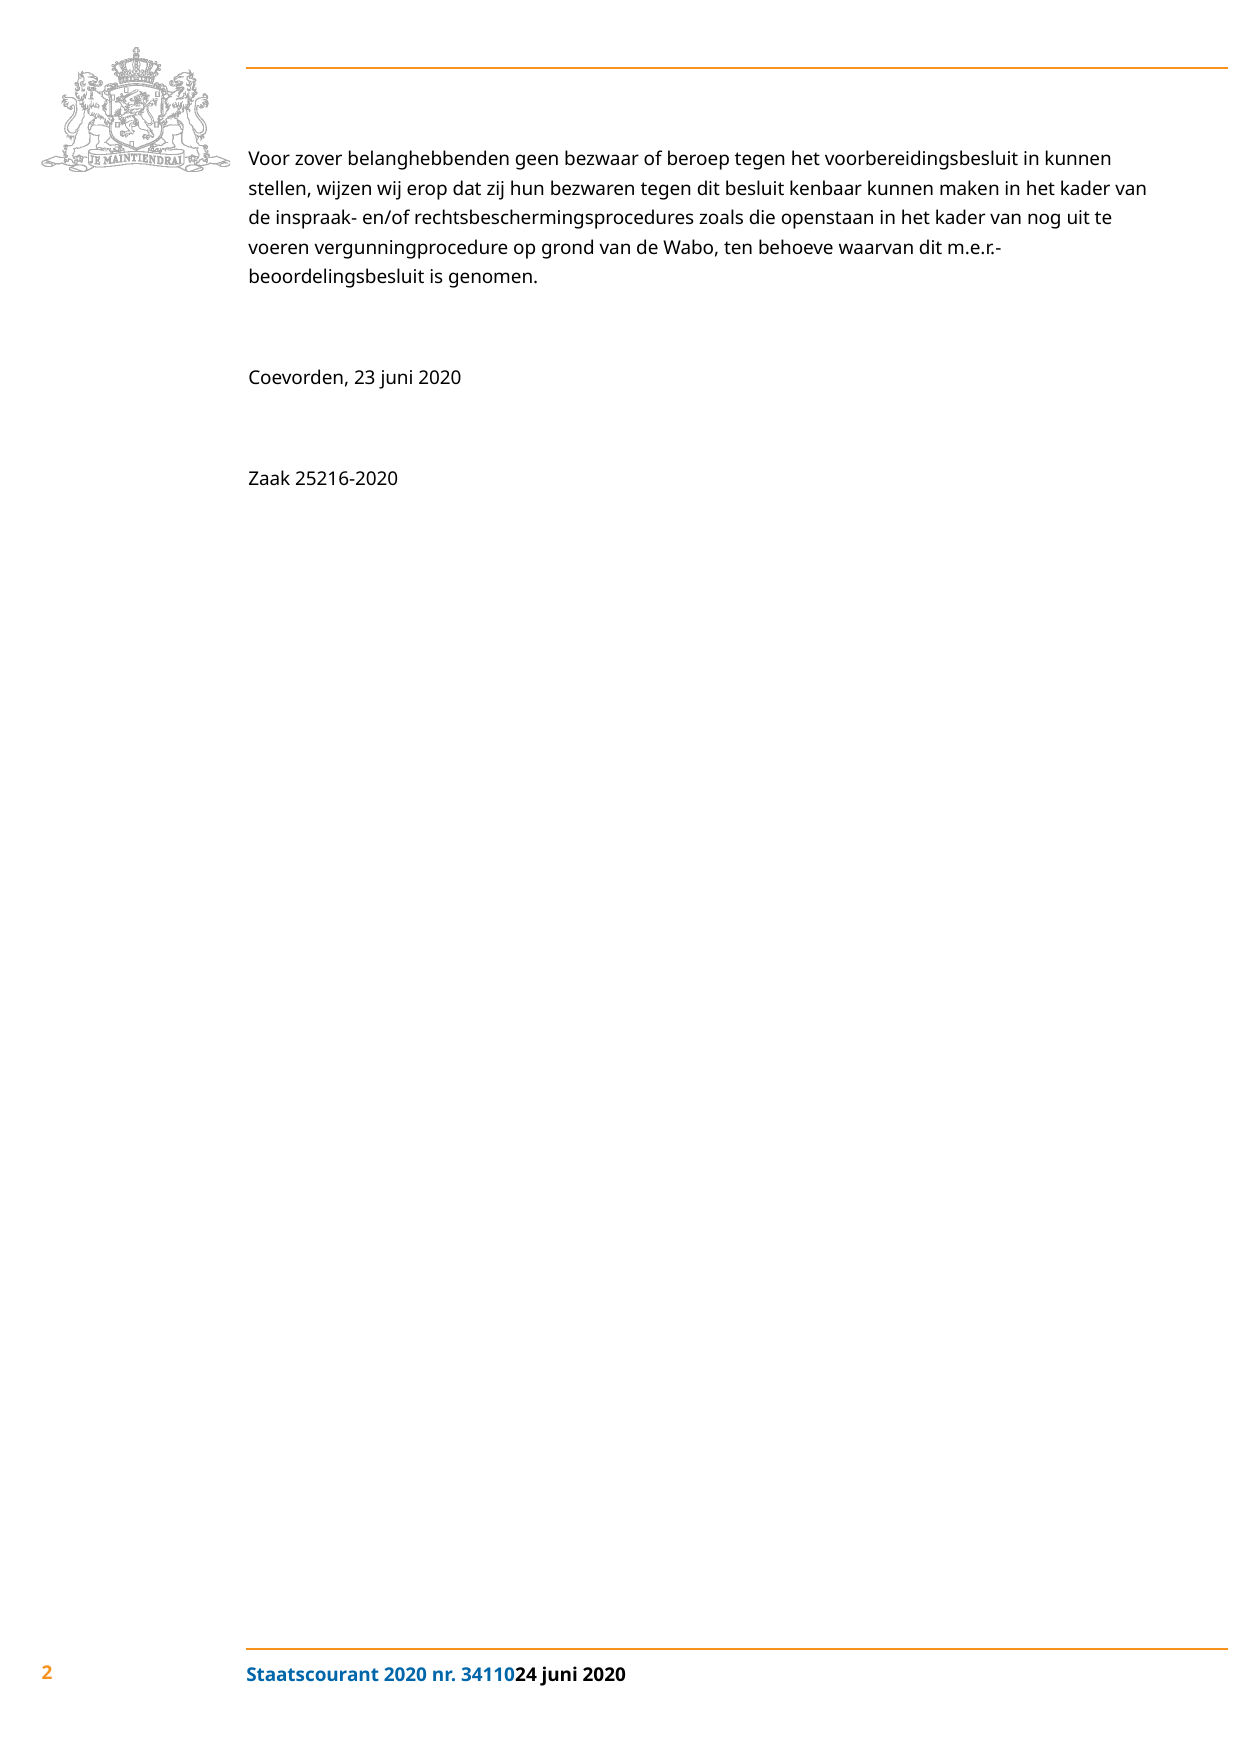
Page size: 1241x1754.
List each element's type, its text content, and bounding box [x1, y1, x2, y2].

text Zaak 25216-2020 [248, 465, 1152, 491]
picture [41, 47, 231, 172]
text Coevorden, 23 juni 2020 [248, 364, 1152, 390]
text Voor zover belanghebbenden geen bezwaar of beroep tegen het voorbereidingsbesluit in kunnen stellen, wijzen wij erop dat zij hun bezwaren tegen dit besluit kenbaar kunnen maken in het kader van de inspraak- en/of rechtsbeschermingsprocedures zoals die openstaan in het kader van nog uit te voeren vergunningprocedure op grond van de Wabo, ten behoeve waarvan dit m.e.r.-beoordelingsbesluit is genomen. [248, 145, 1152, 289]
